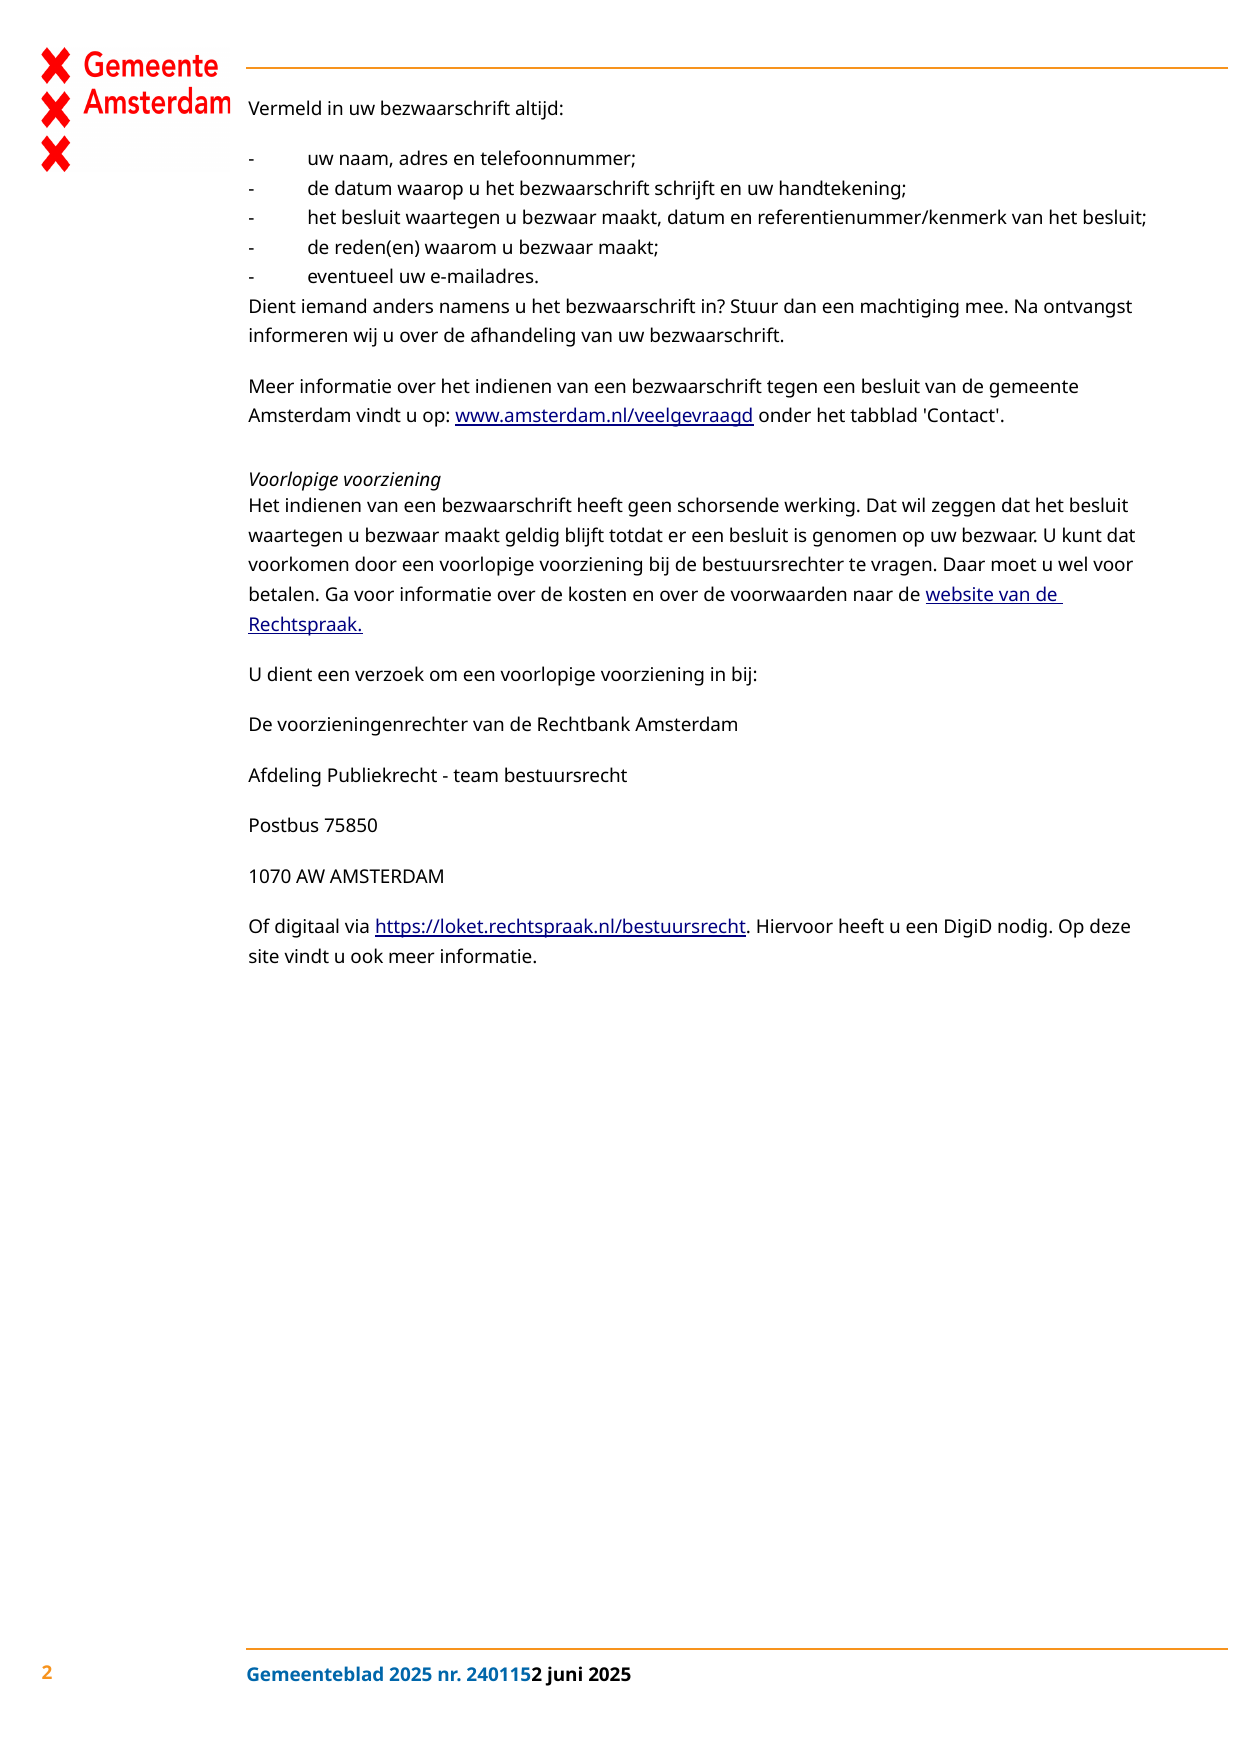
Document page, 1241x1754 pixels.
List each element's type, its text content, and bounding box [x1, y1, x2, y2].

text Vermeld in uw bezwaarschrift altijd: [248, 95, 1152, 121]
list eventueel uw e-mailadres. [248, 263, 1152, 289]
text Afdeling Publiekrecht - team bestuursrecht [248, 762, 1152, 788]
text Of digitaal via https://loket.rechtspraak.nl/bestuursrecht. Hiervoor heeft u een DigiD nodig. Op deze site vindt u ook meer informatie. [248, 913, 1152, 968]
list uw naam, adres en telefoonnummer; [248, 145, 1152, 171]
text Meer informatie over het indienen van een bezwaarschrift tegen een besluit van de gemeente Amsterdam vindt u op: www.amsterdam.nl/veelgevraagd onder het tabblad 'Contact'. [248, 373, 1152, 428]
text De voorzieningenrechter van de Rechtbank Amsterdam [248, 712, 1152, 737]
picture [41, 47, 231, 172]
list de reden(en) waarom u bezwaar maakt; [248, 234, 1152, 260]
text 1070 AW AMSTERDAM [248, 863, 1152, 888]
text Dient iemand anders namens u het bezwaarschrift in? Stuur dan een machtiging mee. Na ontvangst informeren wij u over de afhandeling van uw bezwaarschrift. [248, 293, 1152, 348]
text Postbus 75850 [248, 812, 1152, 838]
list het besluit waartegen u bezwaar maakt, datum en referentienummer/kenmerk van het besluit; [248, 204, 1152, 230]
text Het indienen van een bezwaarschrift heeft geen schorsende werking. Dat wil zeggen dat het besluit waartegen u bezwaar maakt geldig blijft totdat er een besluit is genomen op uw bezwaar. U kunt dat voorkomen door een voorlopige voorziening bij de bestuursrechter te vragen. Daar moet u wel voor betalen. Ga voor informatie over de kosten en over de voorwaarden naar de website van de Rechtspraak. [248, 492, 1152, 636]
list de datum waarop u het bezwaarschrift schrijft en uw handtekening; [248, 175, 1152, 201]
text U dient een verzoek om een voorlopige voorziening in bij: [248, 661, 1152, 687]
text Voorlopige voorziening [248, 467, 1152, 492]
